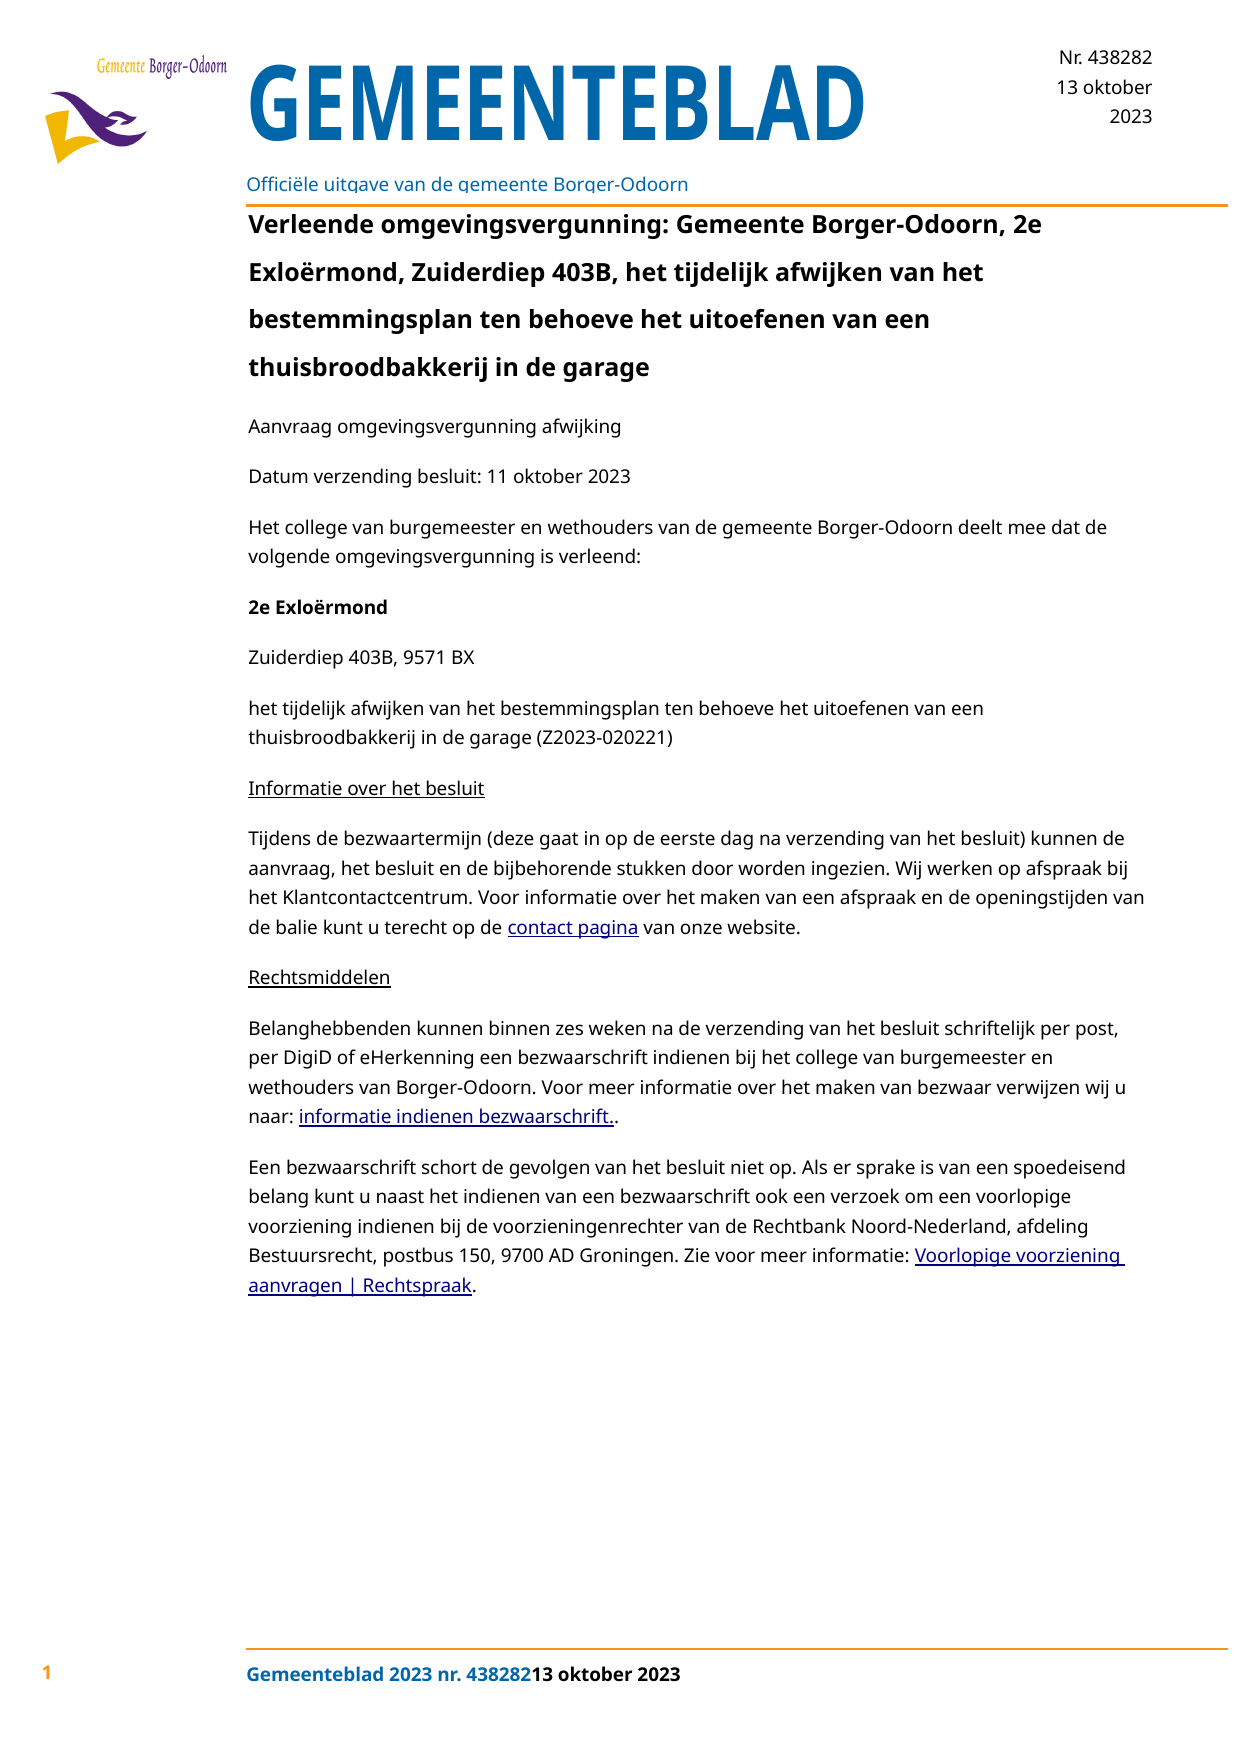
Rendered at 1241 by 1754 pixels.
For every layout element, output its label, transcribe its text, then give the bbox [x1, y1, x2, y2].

text Verleende omgevingsvergunning: Gemeente Borger-Odoorn, 2e Exloërmond, Zuiderdiep 403B, het tijdelijk afwijken van het bestemmingsplan ten behoeve het uitoefenen van een thuisbroodbakkerij in de garage [248, 207, 1152, 384]
text Belanghebbenden kunnen binnen zes weken na de verzending van het besluit schriftelijk per post, per DigiD of eHerkenning een bezwaarschrift indienen bij het college van burgemeester en wethouders van Borger-Odoorn. Voor meer informatie over het maken van bezwaar verwijzen wij u naar: informatie indienen bezwaarschrift.. [248, 1015, 1152, 1129]
text 2e Exloërmond [248, 594, 1152, 620]
text Zuiderdiep 403B, 9571 BX [248, 644, 1152, 670]
text Datum verzending besluit: 11 oktober 2023 [248, 463, 1152, 489]
text Een bezwaarschrift schort de gevolgen van het besluit niet op. Als er sprake is van een spoedeisend belang kunt u naast het indienen van een bezwaarschrift ook een verzoek om een voorlopige voorziening indienen bij de voorzieningenrechter van de Rechtbank Noord-Nederland, afdeling Bestuursrecht, postbus 150, 9700 AD Groningen. Zie voor meer informatie: Voorlopige voorziening aanvragen | Rechtspraak. [248, 1154, 1152, 1298]
text Rechtsmiddelen [248, 964, 1152, 990]
text Het college van burgemeester en wethouders van de gemeente Borger-Odoorn deelt mee dat de volgende omgevingsvergunning is verleend: [248, 514, 1152, 569]
text Informatie over het besluit [248, 775, 1152, 801]
text Tijdens de bezwaartermijn (deze gaat in op de eerste dag na verzending van het besluit) kunnen de aanvraag, het besluit en de bijbehorende stukken door worden ingezien. Wij werken op afspraak bij het Klantcontactcentrum. Voor informatie over het maken van een afspraak en de openingstijden van de balie kunt u terecht op de contact pagina van onze website. [248, 825, 1152, 940]
text het tijdelijk afwijken van het bestemmingsplan ten behoeve het uitoefenen van een thuisbroodbakkerij in de garage (Z2023-020221) [248, 695, 1152, 750]
text Aanvraag omgevingsvergunning afwijking [248, 413, 1152, 439]
picture [41, 47, 231, 172]
